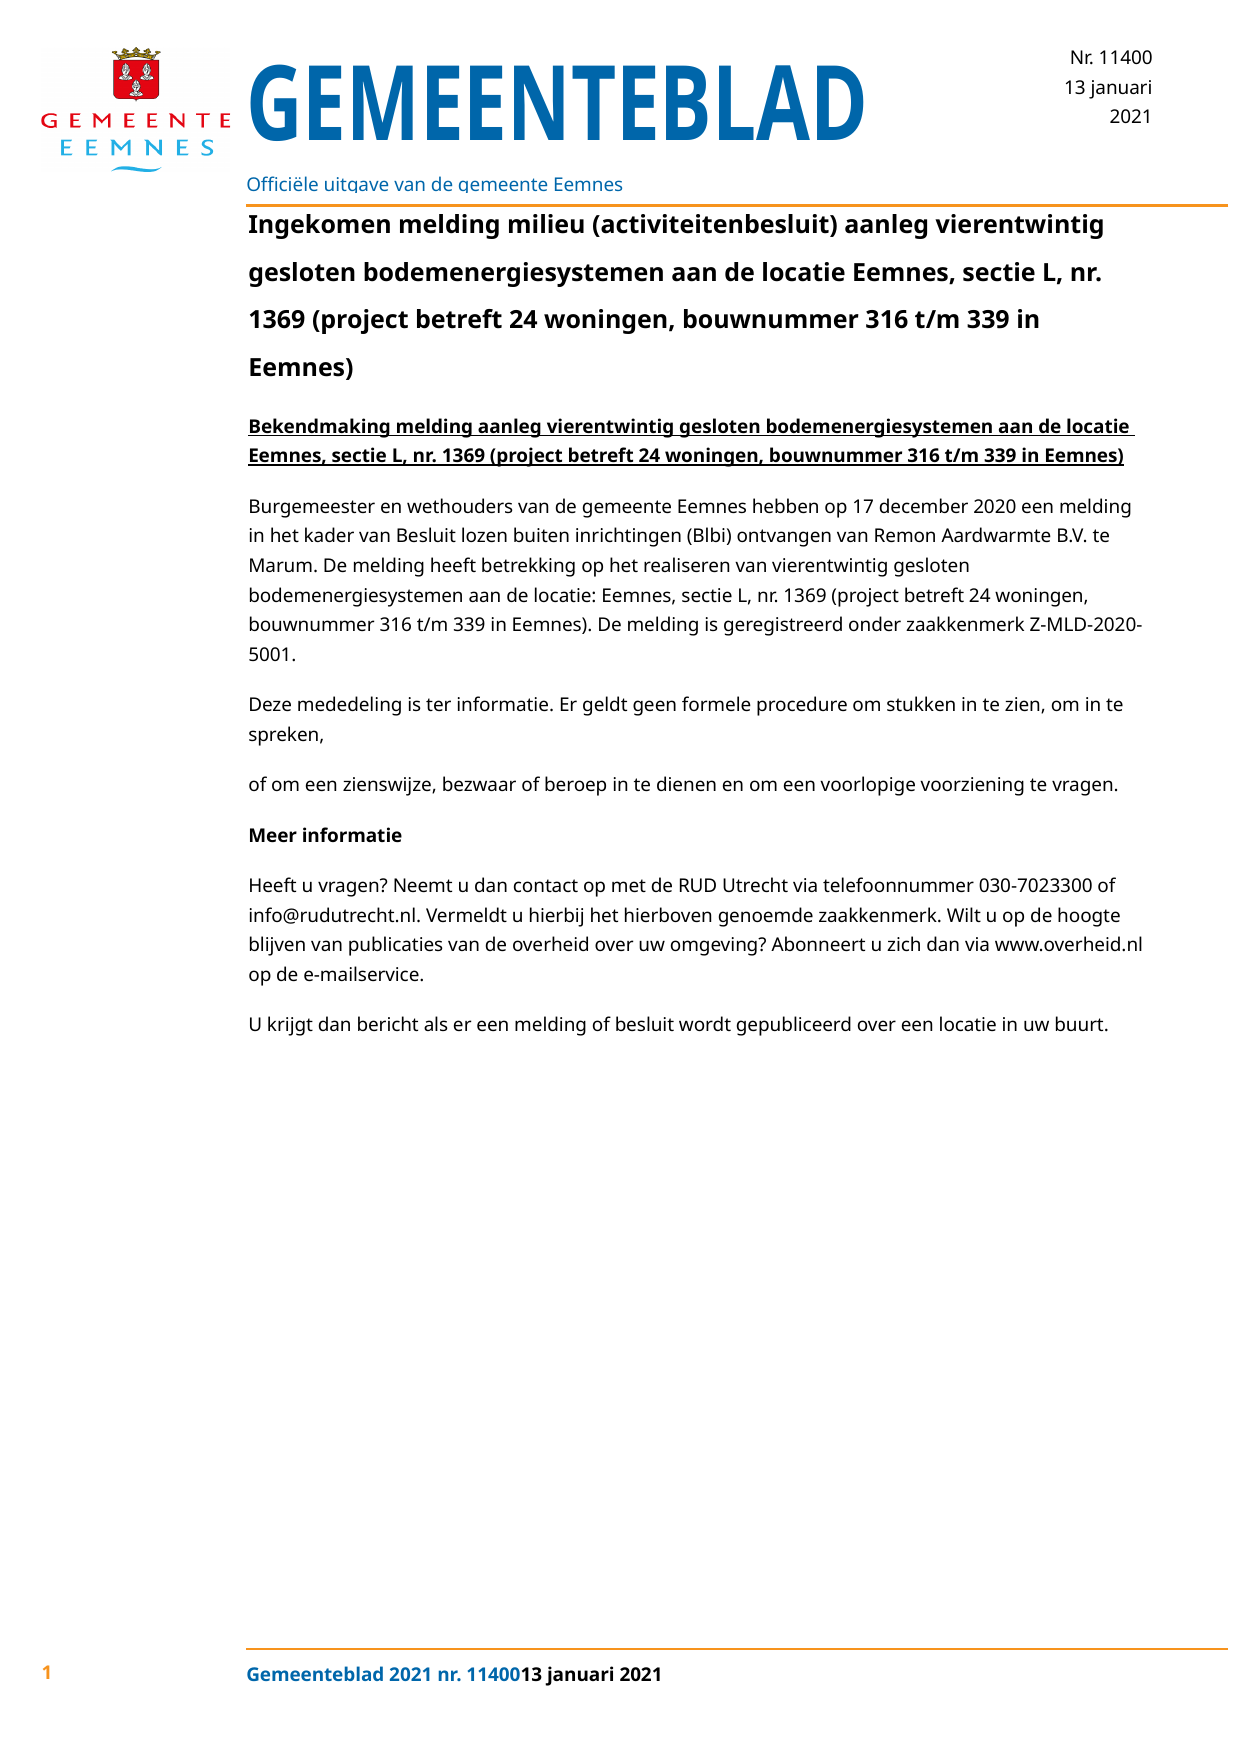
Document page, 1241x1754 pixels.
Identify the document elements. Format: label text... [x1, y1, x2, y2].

text U krijgt dan bericht als er een melding of besluit wordt gepubliceerd over een locatie in uw buurt. [248, 1011, 1152, 1037]
text Deze mededeling is ter informatie. Er geldt geen formele procedure om stukken in te zien, om in te spreken, [248, 691, 1152, 747]
text Heeft u vragen? Neemt u dan contact op met de RUD Utrecht via telefoonnummer 030-7023300 of info@rudutrecht.nl. Vermeldt u hierbij het hierboven genoemde zaakkenmerk. Wilt u op de hoogte blijven van publicaties van de overheid over uw omgeving? Abonneert u zich dan via www.overheid.nl op de e-mailservice. [248, 872, 1152, 987]
text Meer informatie [248, 822, 1152, 848]
text Ingekomen melding milieu (activiteitenbesluit) aanleg vierentwintig gesloten bodemenergiesystemen aan de locatie Eemnes, sectie L, nr. 1369 (project betreft 24 woningen, bouwnummer 316 t/m 339 in Eemnes) [248, 207, 1152, 384]
text of om een zienswijze, bezwaar of beroep in te dienen en om een voorlopige voorziening te vragen. [248, 771, 1152, 797]
text Burgemeester en wethouders van de gemeente Eemnes hebben op 17 december 2020 een melding in het kader van Besluit lozen buiten inrichtingen (Blbi) ontvangen van Remon Aardwarmte B.V. te Marum. De melding heeft betrekking op het realiseren van vierentwintig gesloten bodemenergiesystemen aan de locatie: Eemnes, sectie L, nr. 1369 (project betreft 24 woningen, bouwnummer 316 t/m 339 in Eemnes). De melding is geregistreerd onder zaakkenmerk Z-MLD-2020-5001. [248, 493, 1152, 667]
picture [41, 47, 231, 172]
text Bekendmaking melding aanleg vierentwintig gesloten bodemenergiesystemen aan de locatie Eemnes, sectie L, nr. 1369 (project betreft 24 woningen, bouwnummer 316 t/m 339 in Eemnes) [248, 413, 1152, 468]
